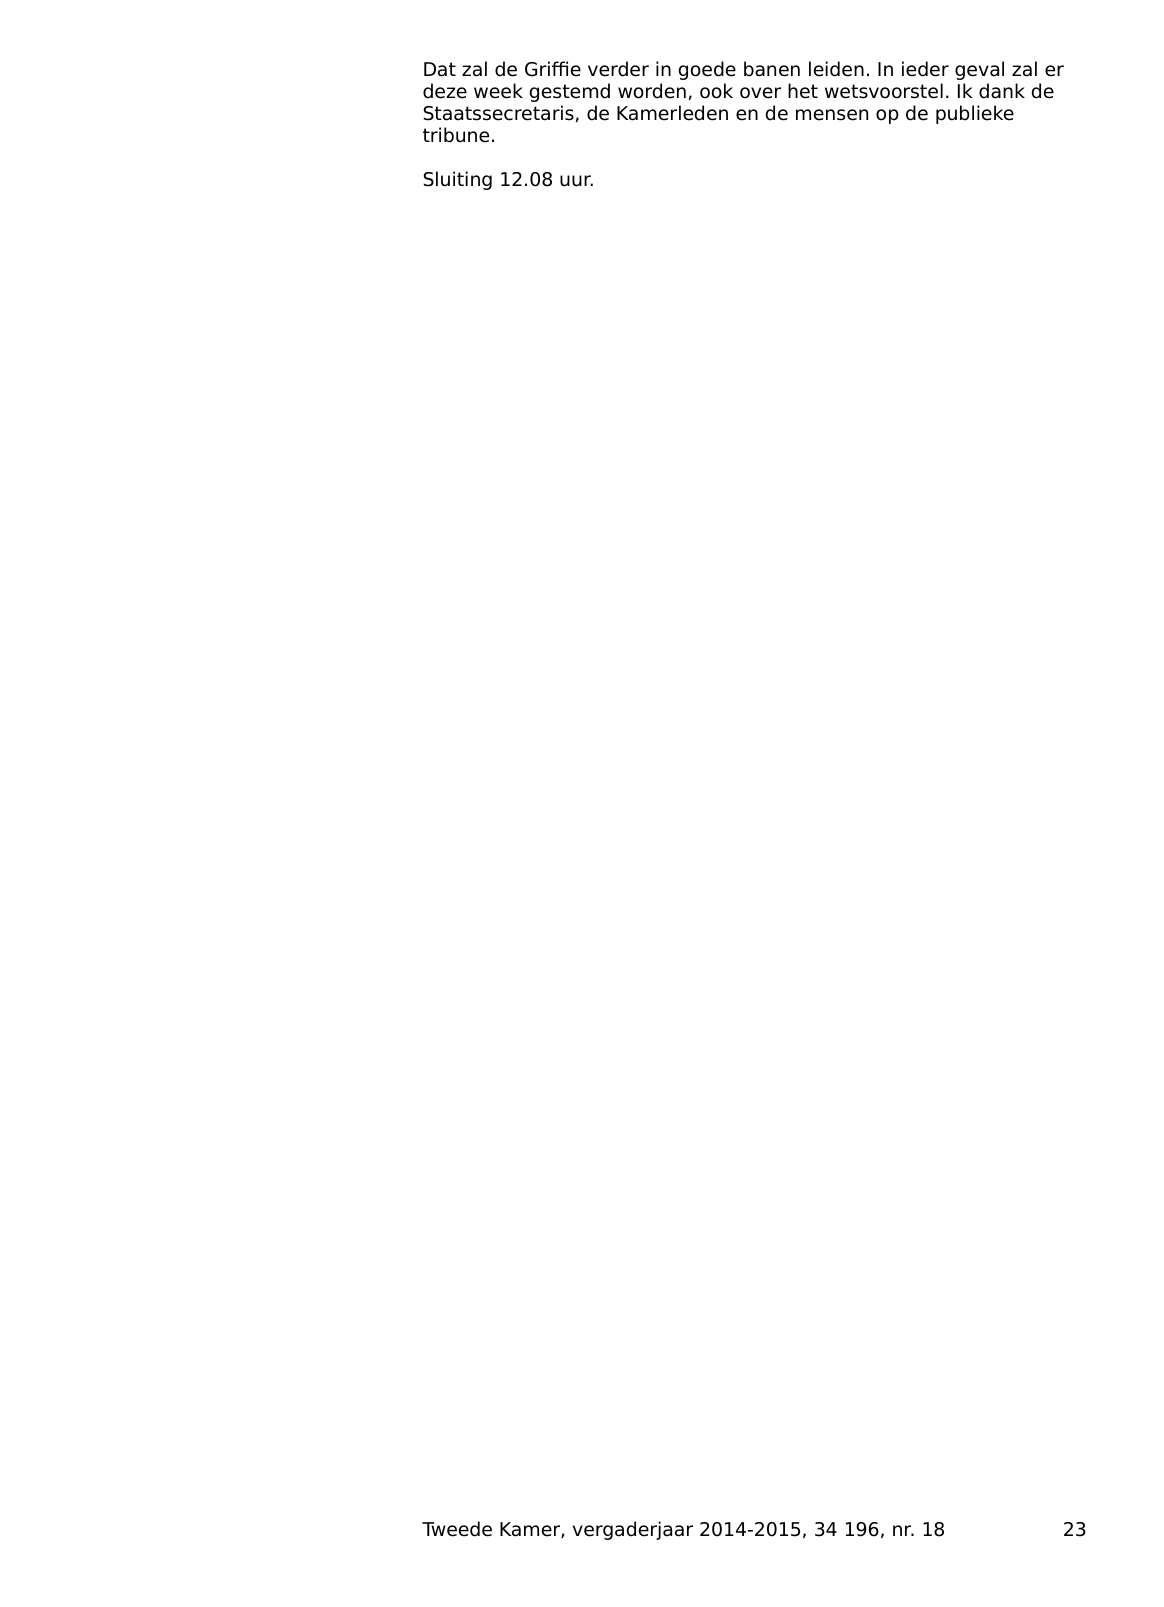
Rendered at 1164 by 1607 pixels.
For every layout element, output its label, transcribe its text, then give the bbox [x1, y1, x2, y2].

text Sluiting 12.08 uur. [422, 169, 1087, 191]
text Dat zal de Griffie verder in goede banen leiden. In ieder geval zal er deze week gestemd worden, ook over het wetsvoorstel. Ik dank de Staatssecretaris, de Kamerleden en de mensen op de publieke tribune. [422, 59, 1087, 147]
